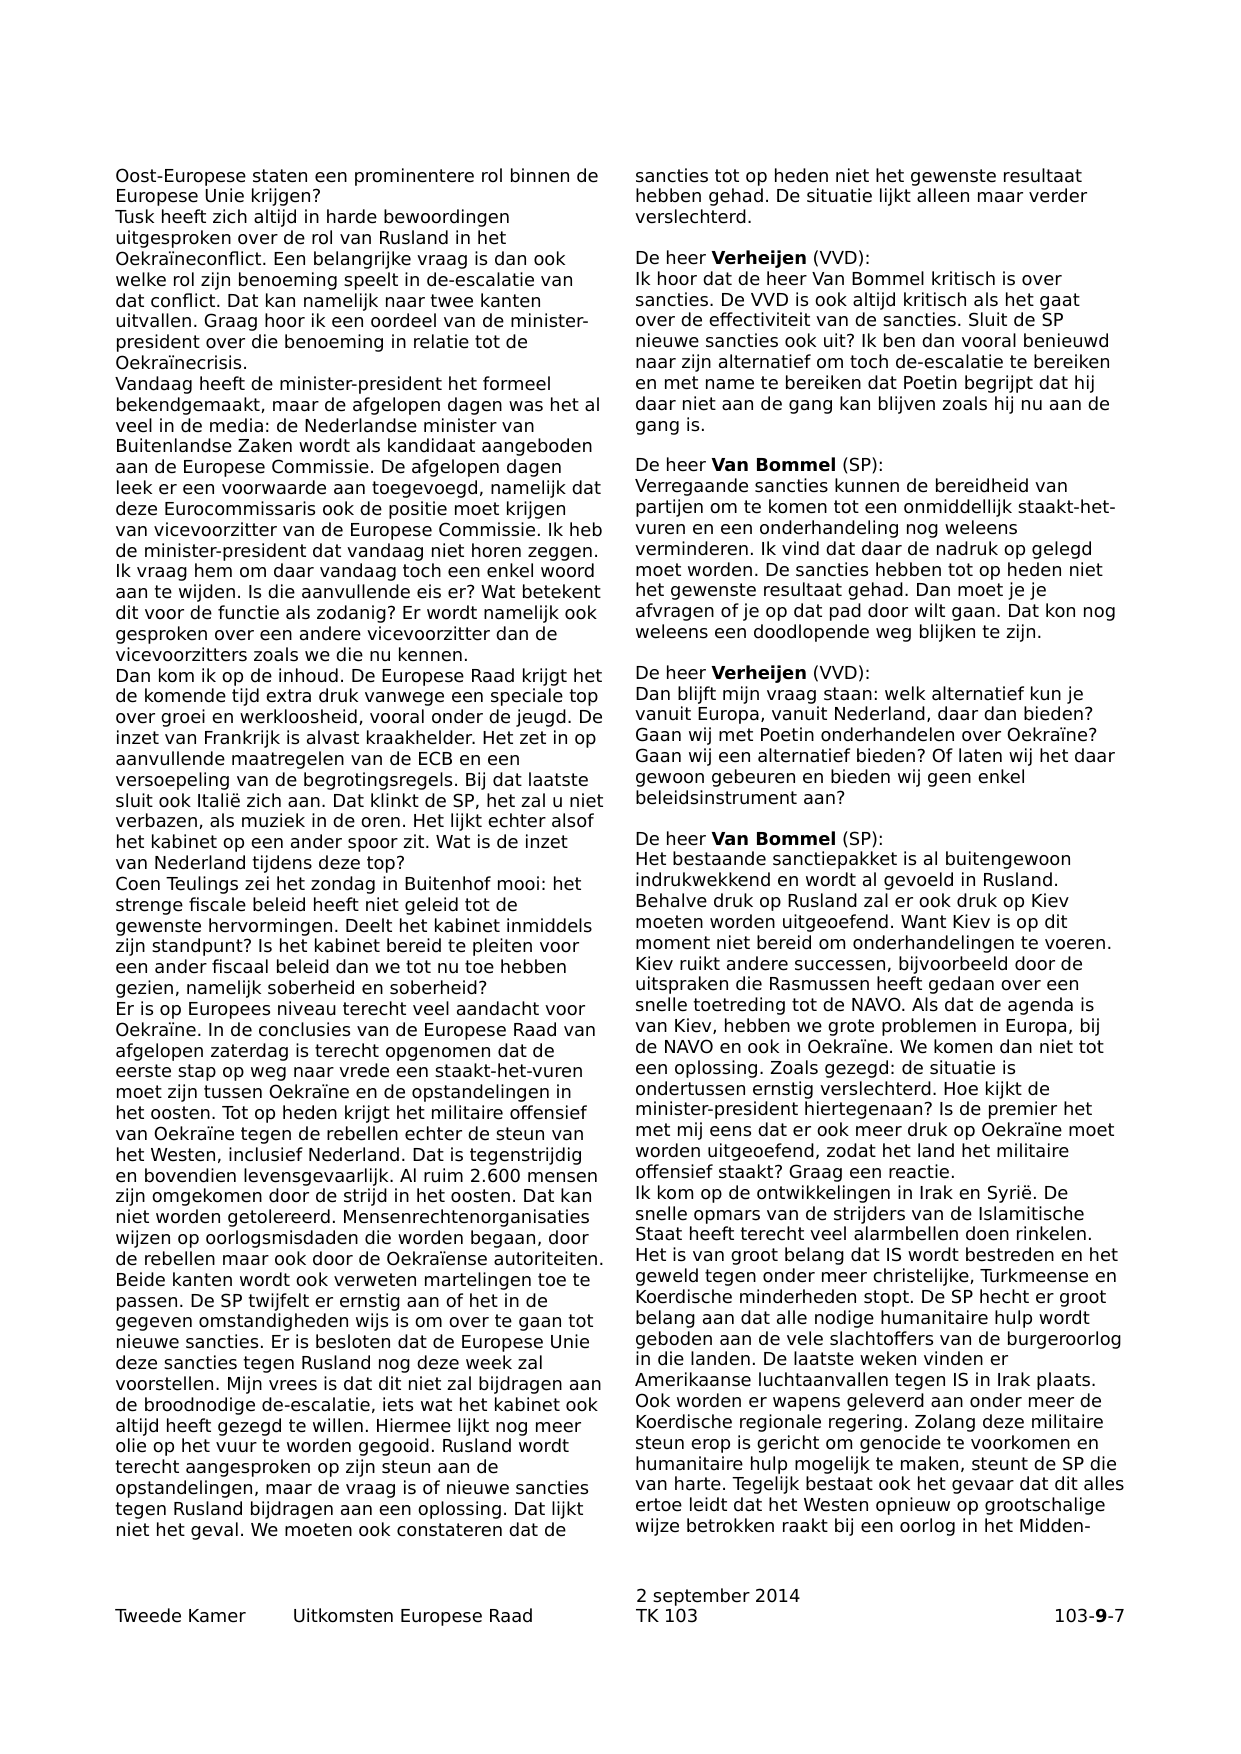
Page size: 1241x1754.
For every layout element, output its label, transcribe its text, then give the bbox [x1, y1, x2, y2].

text Ik kom op de ontwikkelingen in Irak en Syrië. De snelle opmars van de strijders van de Islamitische Staat heeft terecht veel alarmbellen doen rinkelen. Het is van groot belang dat IS wordt bestreden en het geweld tegen onder meer christelijke, Turkmeense en Koerdische minderheden stopt. De SP hecht er groot belang aan dat alle nodige humanitaire hulp wordt geboden aan de vele slachtoffers van de burgeroorlog in die landen. De laatste weken vinden er Amerikaanse luchtaanvallen tegen IS in Irak plaats. Ook worden er wapens geleverd aan onder meer de Koerdische regionale regering. Zolang deze militaire steun erop is gericht om genocide te voorkomen en humanitaire hulp mogelijk te maken, steunt de SP die van harte. Tegelijk bestaat ook het gevaar dat dit alles ertoe leidt dat het Westen opnieuw op grootschalige wijze betrokken raakt bij een oorlog in het Midden- [635, 1182, 1125, 1537]
text Vandaag heeft de minister-president het formeel bekendgemaakt, maar de afgelopen dagen was het al veel in de media: de Nederlandse minister van Buitenlandse Zaken wordt als kandidaat aangeboden aan de Europese Commissie. De afgelopen dagen leek er een voorwaarde aan toegevoegd, namelijk dat deze Eurocommissaris ook de positie moet krijgen van vicevoorzitter van de Europese Commissie. Ik heb de minister-president dat vandaag niet horen zeggen. Ik vraag hem om daar vandaag toch een enkel woord aan te wijden. Is die aanvullende eis er? Wat betekent dit voor de functie als zodanig? Er wordt namelijk ook gesproken over een andere vicevoorzitter dan de vicevoorzitters zoals we die nu kennen. [115, 374, 605, 665]
text Het bestaande sanctiepakket is al buitengewoon indrukwekkend en wordt al gevoeld in Rusland. Behalve druk op Rusland zal er ook druk op Kiev moeten worden uitgeoefend. Want Kiev is op dit moment niet bereid om onderhandelingen te voeren. Kiev ruikt andere successen, bijvoorbeeld door de uitspraken die Rasmussen heeft gedaan over een snelle toetreding tot de NAVO. Als dat de agenda is van Kiev, hebben we grote problemen in Europa, bij de NAVO en ook in Oekraïne. We komen dan niet tot een oplossing. Zoals gezegd: de situatie is ondertussen ernstig verslechterd. Hoe kijkt de minister-president hiertegenaan? Is de premier het met mij eens dat er ook meer druk op Oekraïne moet worden uitgeoefend, zodat het land het militaire offensief staakt? Graag een reactie. [635, 849, 1125, 1182]
text sancties tot op heden niet het gewenste resultaat hebben gehad. De situatie lijkt alleen maar verder verslechterd. [635, 165, 1125, 228]
text De heer Van Bommel (SP): [635, 455, 1125, 476]
text Oost-Europese staten een prominentere rol binnen de Europese Unie krijgen? [115, 165, 605, 207]
text De heer Verheijen (VVD): [635, 248, 1125, 268]
text Coen Teulings zei het zondag in Buitenhof mooi: het strenge fiscale beleid heeft niet geleid tot de gewenste hervormingen. Deelt het kabinet inmiddels zijn standpunt? Is het kabinet bereid te pleiten voor een ander fiscaal beleid dan we tot nu toe hebben gezien, namelijk soberheid en soberheid? [115, 874, 605, 999]
text Dan kom ik op de inhoud. De Europese Raad krijgt het de komende tijd extra druk vanwege een speciale top over groei en werkloosheid, vooral onder de jeugd. De inzet van Frankrijk is alvast kraakhelder. Het zet in op aanvullende maatregelen van de ECB en een versoepeling van de begrotingsregels. Bij dat laatste sluit ook Italië zich aan. Dat klinkt de SP, het zal u niet verbazen, als muziek in de oren. Het lijkt echter alsof het kabinet op een ander spoor zit. Wat is de inzet van Nederland tijdens deze top? [115, 665, 605, 874]
text De heer Verheijen (VVD): [635, 663, 1125, 683]
text Ik hoor dat de heer Van Bommel kritisch is over sancties. De VVD is ook altijd kritisch als het gaat over de effectiviteit van de sancties. Sluit de SP nieuwe sancties ook uit? Ik ben dan vooral benieuwd naar zijn alternatief om toch de-escalatie te bereiken en met name te bereiken dat Poetin begrijpt dat hij daar niet aan de gang kan blijven zoals hij nu aan de gang is. [635, 268, 1125, 435]
text Er is op Europees niveau terecht veel aandacht voor Oekraïne. In de conclusies van de Europese Raad van afgelopen zaterdag is terecht opgenomen dat de eerste stap op weg naar vrede een staakt-het-vuren moet zijn tussen Oekraïne en de opstandelingen in het oosten. Tot op heden krijgt het militaire offensief van Oekraïne tegen de rebellen echter de steun van het Westen, inclusief Nederland. Dat is tegenstrijdig en bovendien levensgevaarlijk. Al ruim 2.600 mensen zijn omgekomen door de strijd in het oosten. Dat kan niet worden getolereerd. Mensenrechtenorganisaties wijzen op oorlogsmisdaden die worden begaan, door de rebellen maar ook door de Oekraïense autoriteiten. Beide kanten wordt ook verweten martelingen toe te passen. De SP twijfelt er ernstig aan of het in de gegeven omstandigheden wijs is om over te gaan tot nieuwe sancties. Er is besloten dat de Europese Unie deze sancties tegen Rusland nog deze week zal voorstellen. Mijn vrees is dat dit niet zal bijdragen aan de broodnodige de-escalatie, iets wat het kabinet ook altijd heeft gezegd te willen. Hiermee lijkt nog meer olie op het vuur te worden gegooid. Rusland wordt terecht aangesproken op zijn steun aan de opstandelingen, maar de vraag is of nieuwe sancties tegen Rusland bijdragen aan een oplossing. Dat lijkt niet het geval. We moeten ook constateren dat de [115, 999, 605, 1540]
text Verregaande sancties kunnen de bereidheid van partijen om te komen tot een onmiddellijk staakt-het-vuren en een onderhandeling nog weleens verminderen. Ik vind dat daar de nadruk op gelegd moet worden. De sancties hebben tot op heden niet het gewenste resultaat gehad. Dan moet je je afvragen of je op dat pad door wilt gaan. Dat kon nog weleens een doodlopende weg blijken te zijn. [635, 476, 1125, 643]
text De heer Van Bommel (SP): [635, 828, 1125, 849]
text Dan blijft mijn vraag staan: welk alternatief kun je vanuit Europa, vanuit Nederland, daar dan bieden? Gaan wij met Poetin onderhandelen over Oekraïne? Gaan wij een alternatief bieden? Of laten wij het daar gewoon gebeuren en bieden wij geen enkel beleidsinstrument aan? [635, 683, 1125, 808]
text Tusk heeft zich altijd in harde bewoordingen uitgesproken over de rol van Rusland in het Oekraïneconflict. Een belangrijke vraag is dan ook welke rol zijn benoeming speelt in de-escalatie van dat conflict. Dat kan namelijk naar twee kanten uitvallen. Graag hoor ik een oordeel van de minister-president over die benoeming in relatie tot de Oekraïnecrisis. [115, 207, 605, 374]
